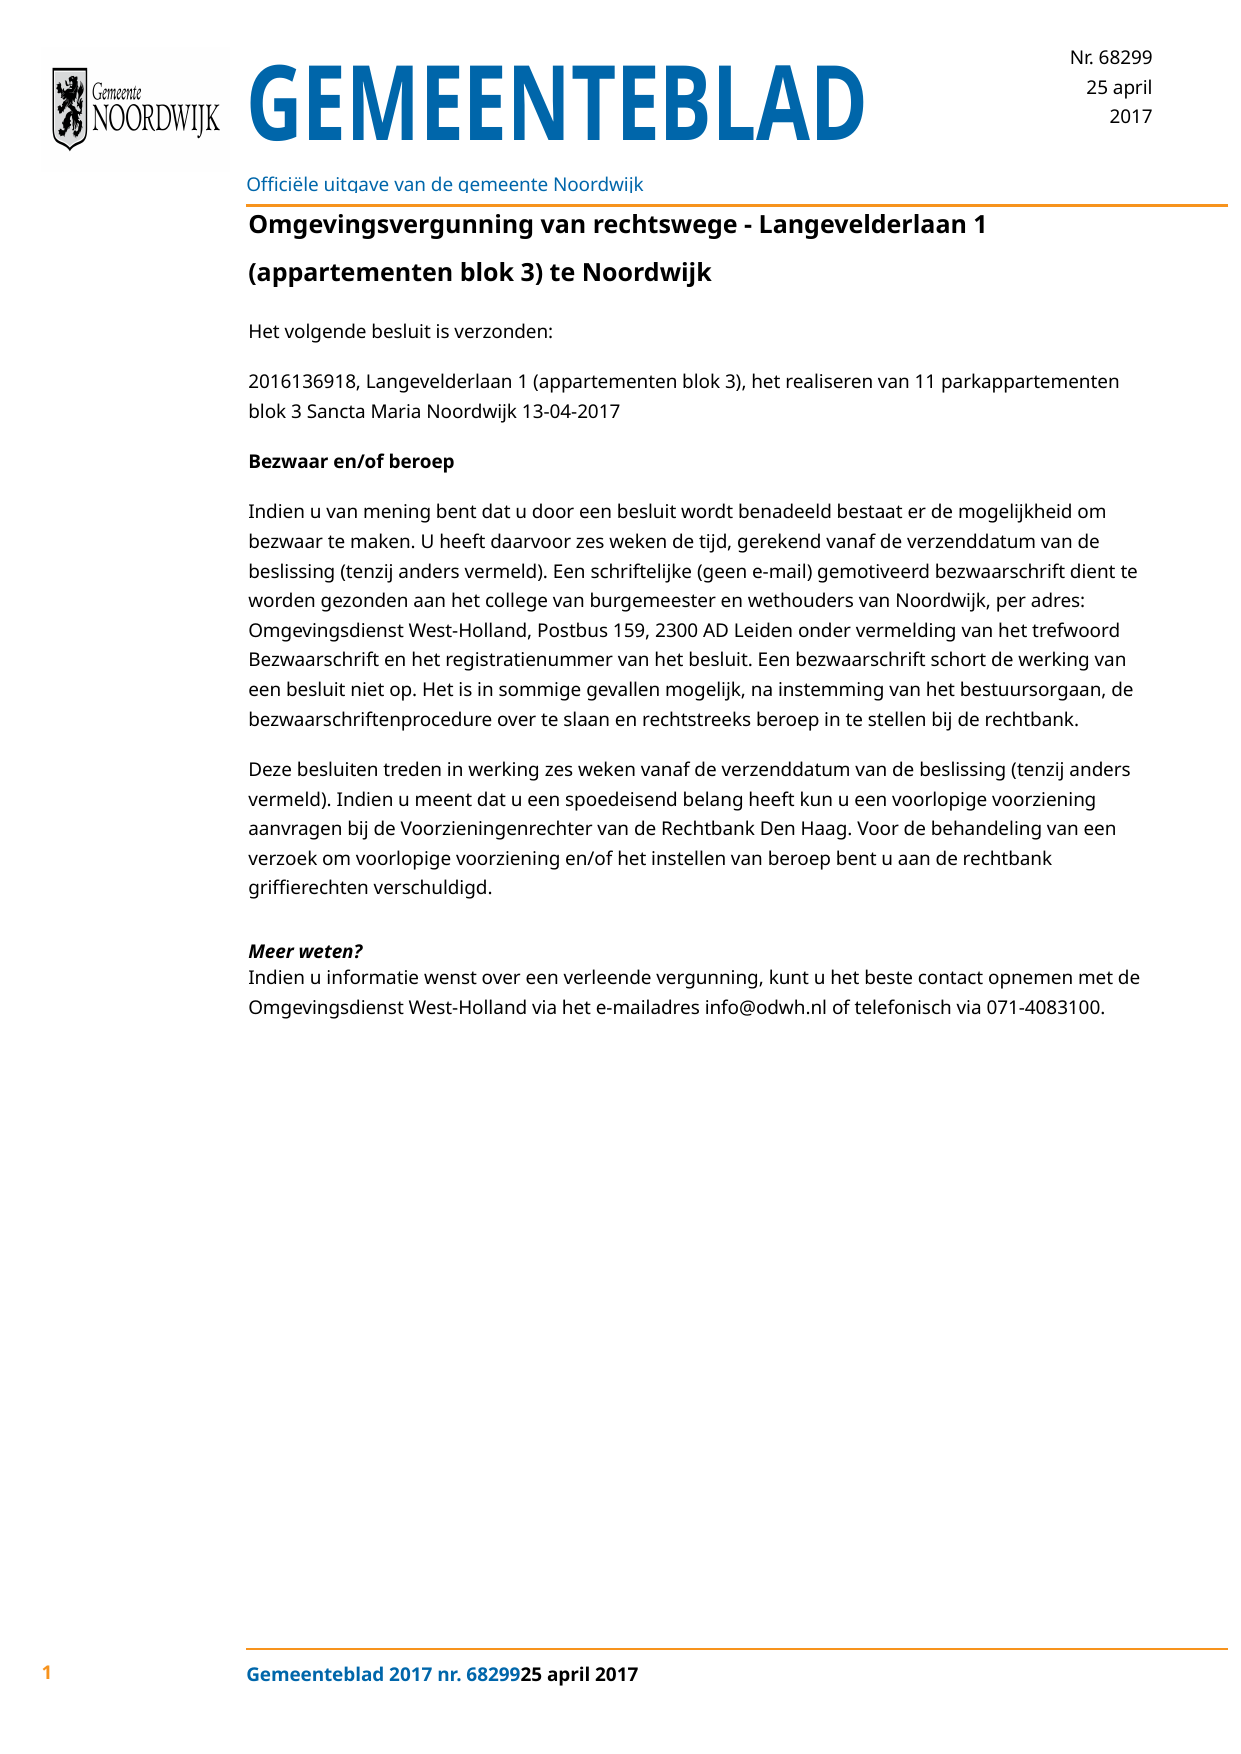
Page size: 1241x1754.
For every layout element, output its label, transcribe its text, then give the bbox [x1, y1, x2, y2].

text Bezwaar en/of beroep [248, 448, 1152, 474]
text Meer weten? [248, 938, 1152, 964]
picture [41, 47, 231, 172]
text Het volgende besluit is verzonden: [248, 318, 1152, 344]
text Indien u van mening bent dat u door een besluit wordt benadeeld bestaat er de mogelijkheid om bezwaar te maken. U heeft daarvoor zes weken de tijd, gerekend vanaf de verzenddatum van de beslissing (tenzij anders vermeld). Een schriftelijke (geen e-mail) gemotiveerd bezwaarschrift dient te worden gezonden aan het college van burgemeester en wethouders van Noordwijk, per adres: Omgevingsdienst West-Holland, Postbus 159, 2300 AD Leiden onder vermelding van het trefwoord Bezwaarschrift en het registratienummer van het besluit. Een bezwaarschrift schort de werking van een besluit niet op. Het is in sommige gevallen mogelijk, na instemming van het bestuursorgaan, de bezwaarschriftenprocedure over te slaan en rechtstreeks beroep in te stellen bij de rechtbank. [248, 499, 1152, 732]
text Omgevingsvergunning van rechtswege - Langevelderlaan 1 (appartementen blok 3) te Noordwijk [248, 207, 1152, 288]
text Indien u informatie wenst over een verleende vergunning, kunt u het beste contact opnemen met de Omgevingsdienst West-Holland via het e-mailadres info@odwh.nl of telefonisch via 071-4083100. [248, 964, 1152, 1019]
text 2016136918, Langevelderlaan 1 (appartementen blok 3), het realiseren van 11 parkappartementen blok 3 Sancta Maria Noordwijk 13-04-2017 [248, 368, 1152, 424]
text Deze besluiten treden in werking zes weken vanaf de verzenddatum van de beslissing (tenzij anders vermeld). Indien u meent dat u een spoedeisend belang heeft kun u een voorlopige voorziening aanvragen bij de Voorzieningenrechter van de Rechtbank Den Haag. Voor de behandeling van een verzoek om voorlopige voorziening en/of het instellen van beroep bent u aan de rechtbank griffierechten verschuldigd. [248, 756, 1152, 900]
